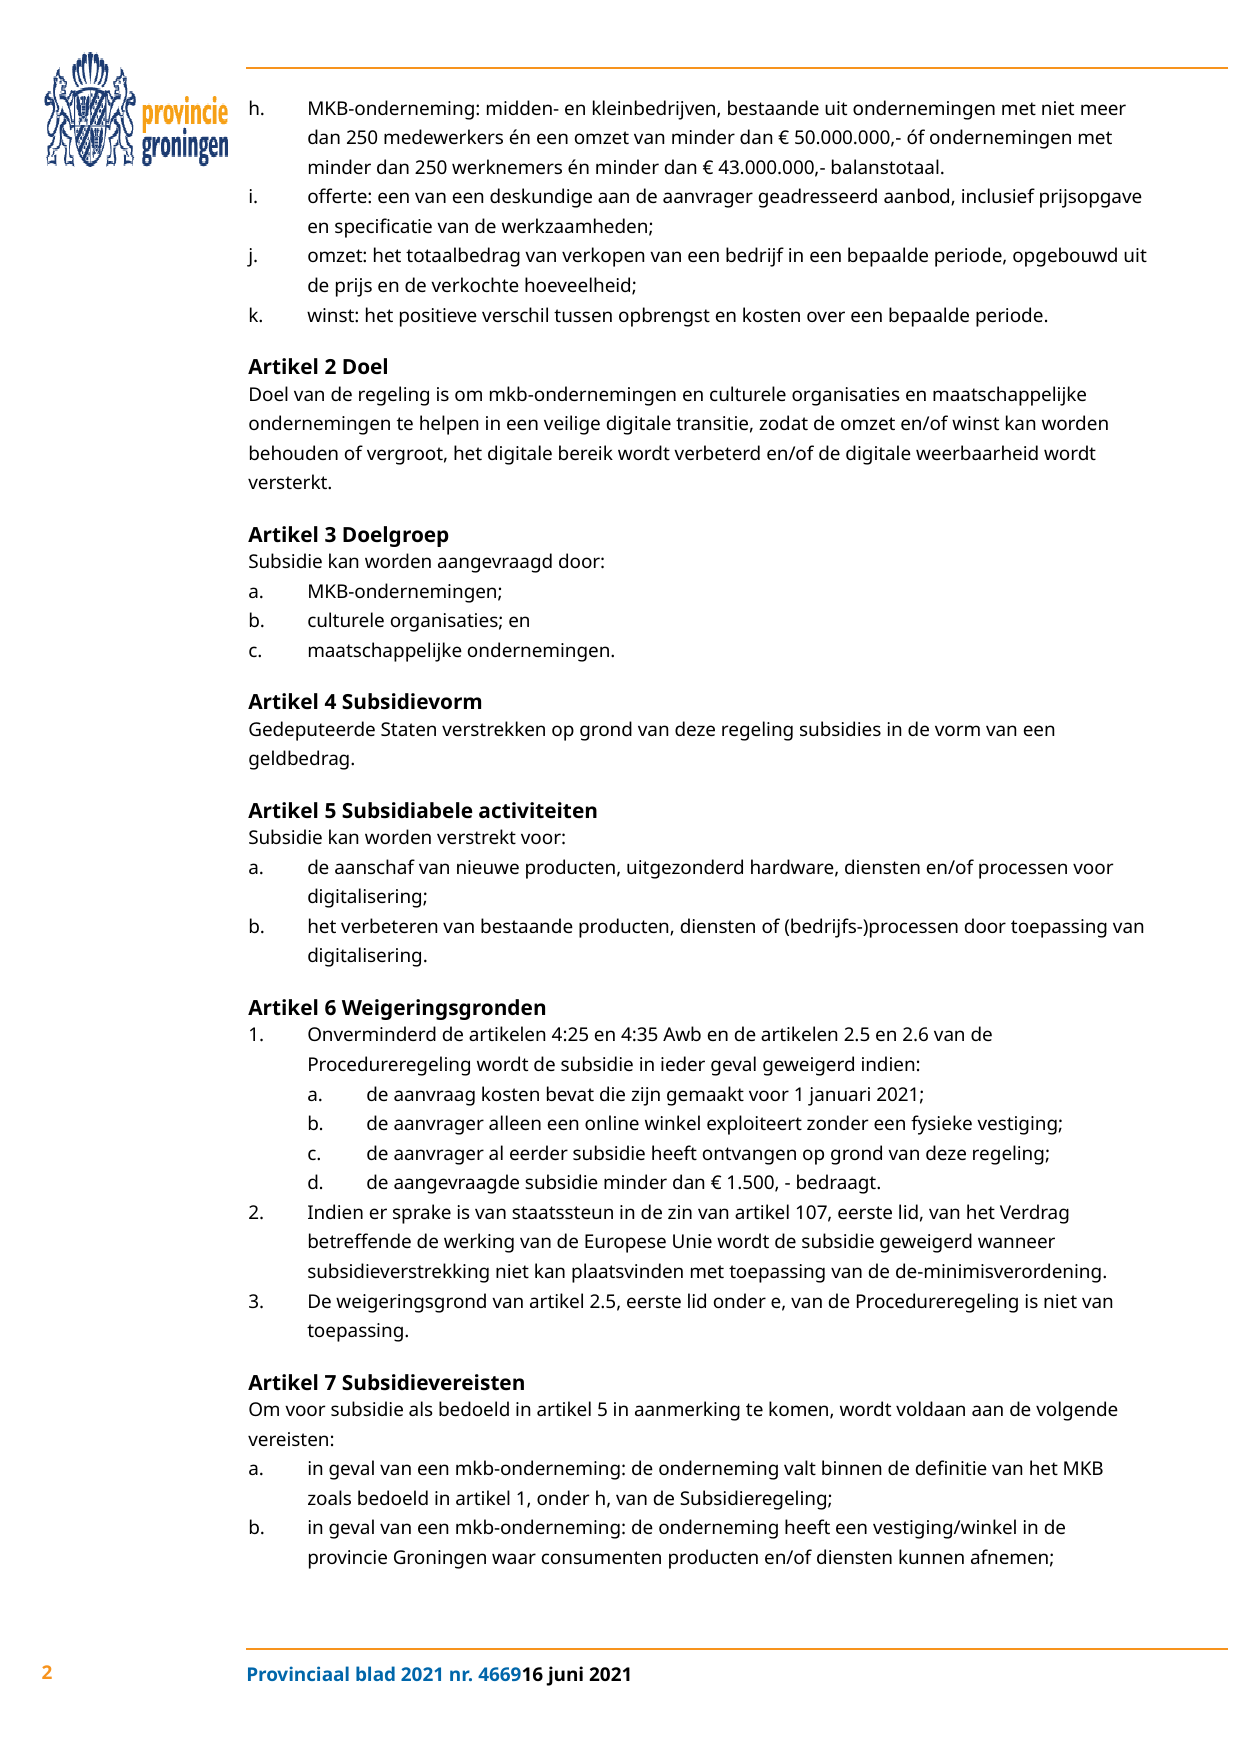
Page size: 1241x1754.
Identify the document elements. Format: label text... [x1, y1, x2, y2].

list offerte: een van een deskundige aan de aanvrager geadresseerd aanbod, inclusief prijsopgave en specificatie van de werkzaamheden; [248, 183, 1152, 239]
text Artikel 5 Subsidiabele activiteiten [248, 796, 1152, 824]
list omzet: het totaalbedrag van verkopen van een bedrijf in een bepaalde periode, opgebouwd uit de prijs en de verkochte hoeveelheid; [248, 243, 1152, 298]
text Om voor subsidie als bedoeld in artikel 5 in aanmerking te komen, wordt voldaan aan de volgende vereisten: [248, 1396, 1152, 1452]
list culturele organisaties; en [248, 607, 1152, 633]
list Onverminderd de artikelen 4:25 en 4:35 Awb en de artikelen 2.5 en 2.6 van de Procedureregeling wordt de subsidie in ieder geval geweigerd indien: [248, 1022, 1152, 1077]
text Artikel 4 Subsidievorm [248, 687, 1152, 716]
text Gedeputeerde Staten verstrekken op grond van deze regeling subsidies in de vorm van een geldbedrag. [248, 716, 1152, 771]
picture [41, 47, 231, 172]
text Artikel 7 Subsidievereisten [248, 1368, 1152, 1396]
list in geval van een mkb-onderneming: de onderneming valt binnen de definitie van het MKB zoals bedoeld in artikel 1, onder h, van de Subsidieregeling; [248, 1455, 1152, 1511]
list in geval van een mkb-onderneming: de onderneming heeft een vestiging/winkel in de provincie Groningen waar consumenten producten en/of diensten kunnen afnemen; [248, 1514, 1152, 1570]
text Artikel 3 Doelgroep [248, 520, 1152, 548]
list De weigeringsgrond van artikel 2.5, eerste lid onder e, van de Procedureregeling is niet van toepassing. [248, 1288, 1152, 1343]
text Subsidie kan worden aangevraagd door: [248, 548, 1152, 574]
text Subsidie kan worden verstrekt voor: [248, 824, 1152, 850]
list het verbeteren van bestaande producten, diensten of (bedrijfs-)processen door toepassing van digitalisering. [248, 913, 1152, 968]
list de aanvrager al eerder subsidie heeft ontvangen op grond van deze regeling; [307, 1140, 1152, 1166]
list winst: het positieve verschil tussen opbrengst en kosten over een bepaalde periode. [248, 302, 1152, 328]
list MKB-onderneming: midden- en kleinbedrijven, bestaande uit ondernemingen met niet meer dan 250 medewerkers én een omzet van minder dan € 50.000.000,- óf ondernemingen met minder dan 250 werknemers én minder dan € 43.000.000,- balanstotaal. [248, 95, 1152, 180]
list Indien er sprake is van staatssteun in de zin van artikel 107, eerste lid, van het Verdrag betreffende de werking van de Europese Unie wordt de subsidie geweigerd wanneer subsidieverstrekking niet kan plaatsvinden met toepassing van de de-minimisverordening. [248, 1199, 1152, 1284]
text Doel van de regeling is om mkb-ondernemingen en culturele organisaties en maatschappelijke ondernemingen te helpen in een veilige digitale transitie, zodat de omzet en/of winst kan worden behouden of vergroot, het digitale bereik wordt verbeterd en/of de digitale weerbaarheid wordt versterkt. [248, 381, 1152, 495]
list de aanschaf van nieuwe producten, uitgezonderd hardware, diensten en/of processen voor digitalisering; [248, 854, 1152, 909]
list de aanvraag kosten bevat die zijn gemaakt voor 1 januari 2021; [307, 1081, 1152, 1106]
list MKB-ondernemingen; [248, 578, 1152, 604]
text Artikel 6 Weigeringsgronden [248, 993, 1152, 1022]
list de aanvrager alleen een online winkel exploiteert zonder een fysieke vestiging; [307, 1110, 1152, 1136]
text Artikel 2 Doel [248, 352, 1152, 381]
list de aangevraagde subsidie minder dan € 1.500, - bedraagt. [307, 1169, 1152, 1195]
list maatschappelijke ondernemingen. [248, 637, 1152, 663]
